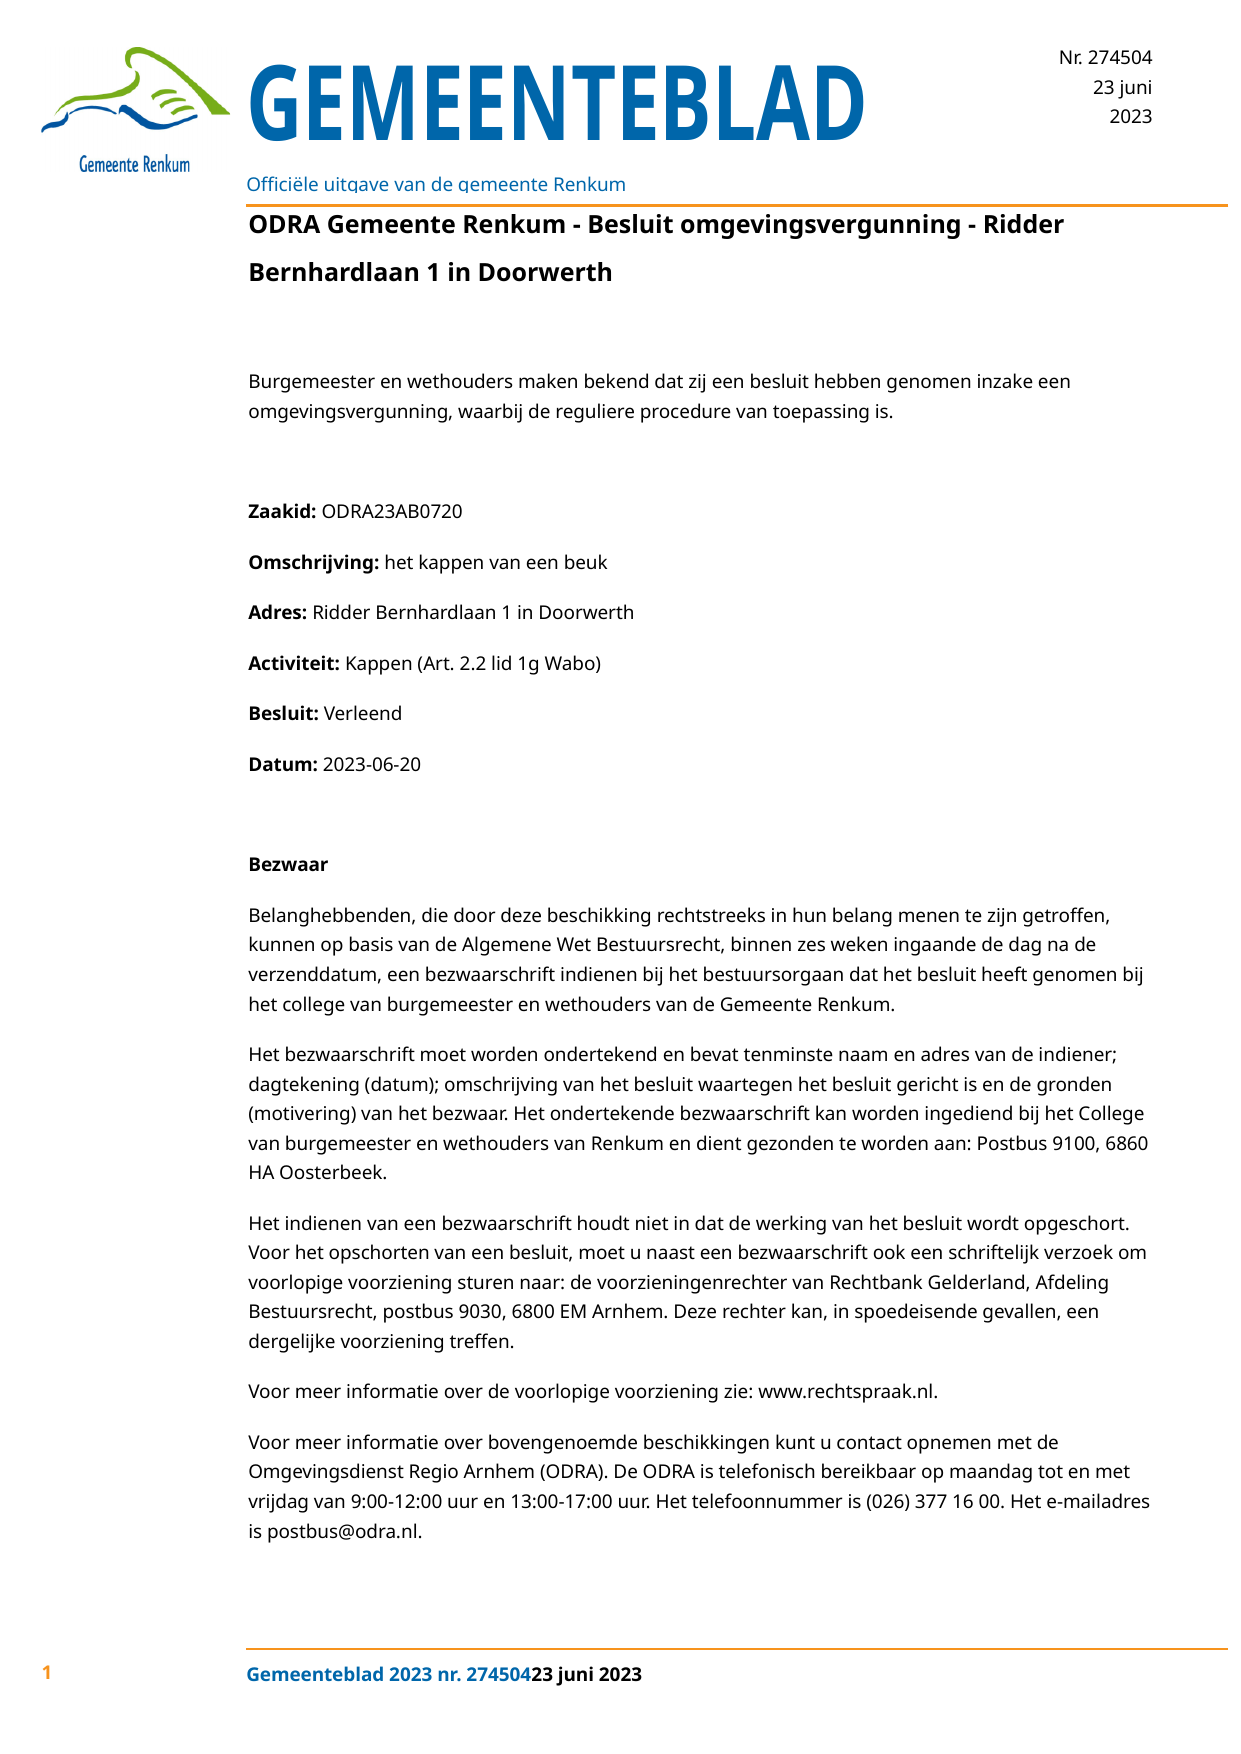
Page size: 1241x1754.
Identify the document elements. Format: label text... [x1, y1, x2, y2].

text Burgemeester en wethouders maken bekend dat zij een besluit hebben genomen inzake een omgevingsvergunning, waarbij de reguliere procedure van toepassing is. [248, 368, 1152, 424]
text Zaakid: ODRA23AB0720 [248, 499, 1152, 524]
picture [41, 47, 231, 172]
text Belanghebbenden, die door deze beschikking rechtstreeks in hun belang menen te zijn getroffen, kunnen op basis van de Algemene Wet Bestuursrecht, binnen zes weken ingaande de dag na de verzenddatum, een bezwaarschrift indienen bij het bestuursorgaan dat het besluit heeft genomen bij het college van burgemeester en wethouders van de Gemeente Renkum. [248, 902, 1152, 1017]
text Datum: 2023-06-20 [248, 751, 1152, 777]
text Besluit: Verleend [248, 700, 1152, 726]
text Voor meer informatie over de voorlopige voorziening zie: www.rechtspraak.nl. [248, 1379, 1152, 1404]
text Bezwaar [248, 852, 1152, 877]
text Voor meer informatie over bovengenoemde beschikkingen kunt u contact opnemen met de Omgevingsdienst Regio Arnhem (ODRA). De ODRA is telefonisch bereikbaar op maandag tot en met vrijdag van 9:00-12:00 uur en 13:00-17:00 uur. Het telefoonnummer is (026) 377 16 00. Het e-mailadres is postbus@odra.nl. [248, 1429, 1152, 1544]
text Omschrijving: het kappen van een beuk [248, 549, 1152, 575]
text Het indienen van een bezwaarschrift houdt niet in dat de werking van het besluit wordt opgeschort. Voor het opschorten van een besluit, moet u naast een bezwaarschrift ook een schriftelijk verzoek om voorlopige voorziening sturen naar: de voorzieningenrechter van Rechtbank Gelderland, Afdeling Bestuursrecht, postbus 9030, 6800 EM Arnhem. Deze rechter kan, in spoedeisende gevallen, een dergelijke voorziening treffen. [248, 1210, 1152, 1354]
text Het bezwaarschrift moet worden ondertekend en bevat tenminste naam en adres van de indiener; dagtekening (datum); omschrijving van het besluit waartegen het besluit gericht is en de gronden (motivering) van het bezwaar. Het ondertekende bezwaarschrift kan worden ingediend bij het College van burgemeester en wethouders van Renkum en dient gezonden te worden aan: Postbus 9100, 6860 HA Oosterbeek. [248, 1041, 1152, 1185]
text ODRA Gemeente Renkum - Besluit omgevingsvergunning - Ridder Bernhardlaan 1 in Doorwerth [248, 207, 1152, 288]
text Activiteit: Kappen (Art. 2.2 lid 1g Wabo) [248, 650, 1152, 676]
text Adres: Ridder Bernhardlaan 1 in Doorwerth [248, 599, 1152, 625]
